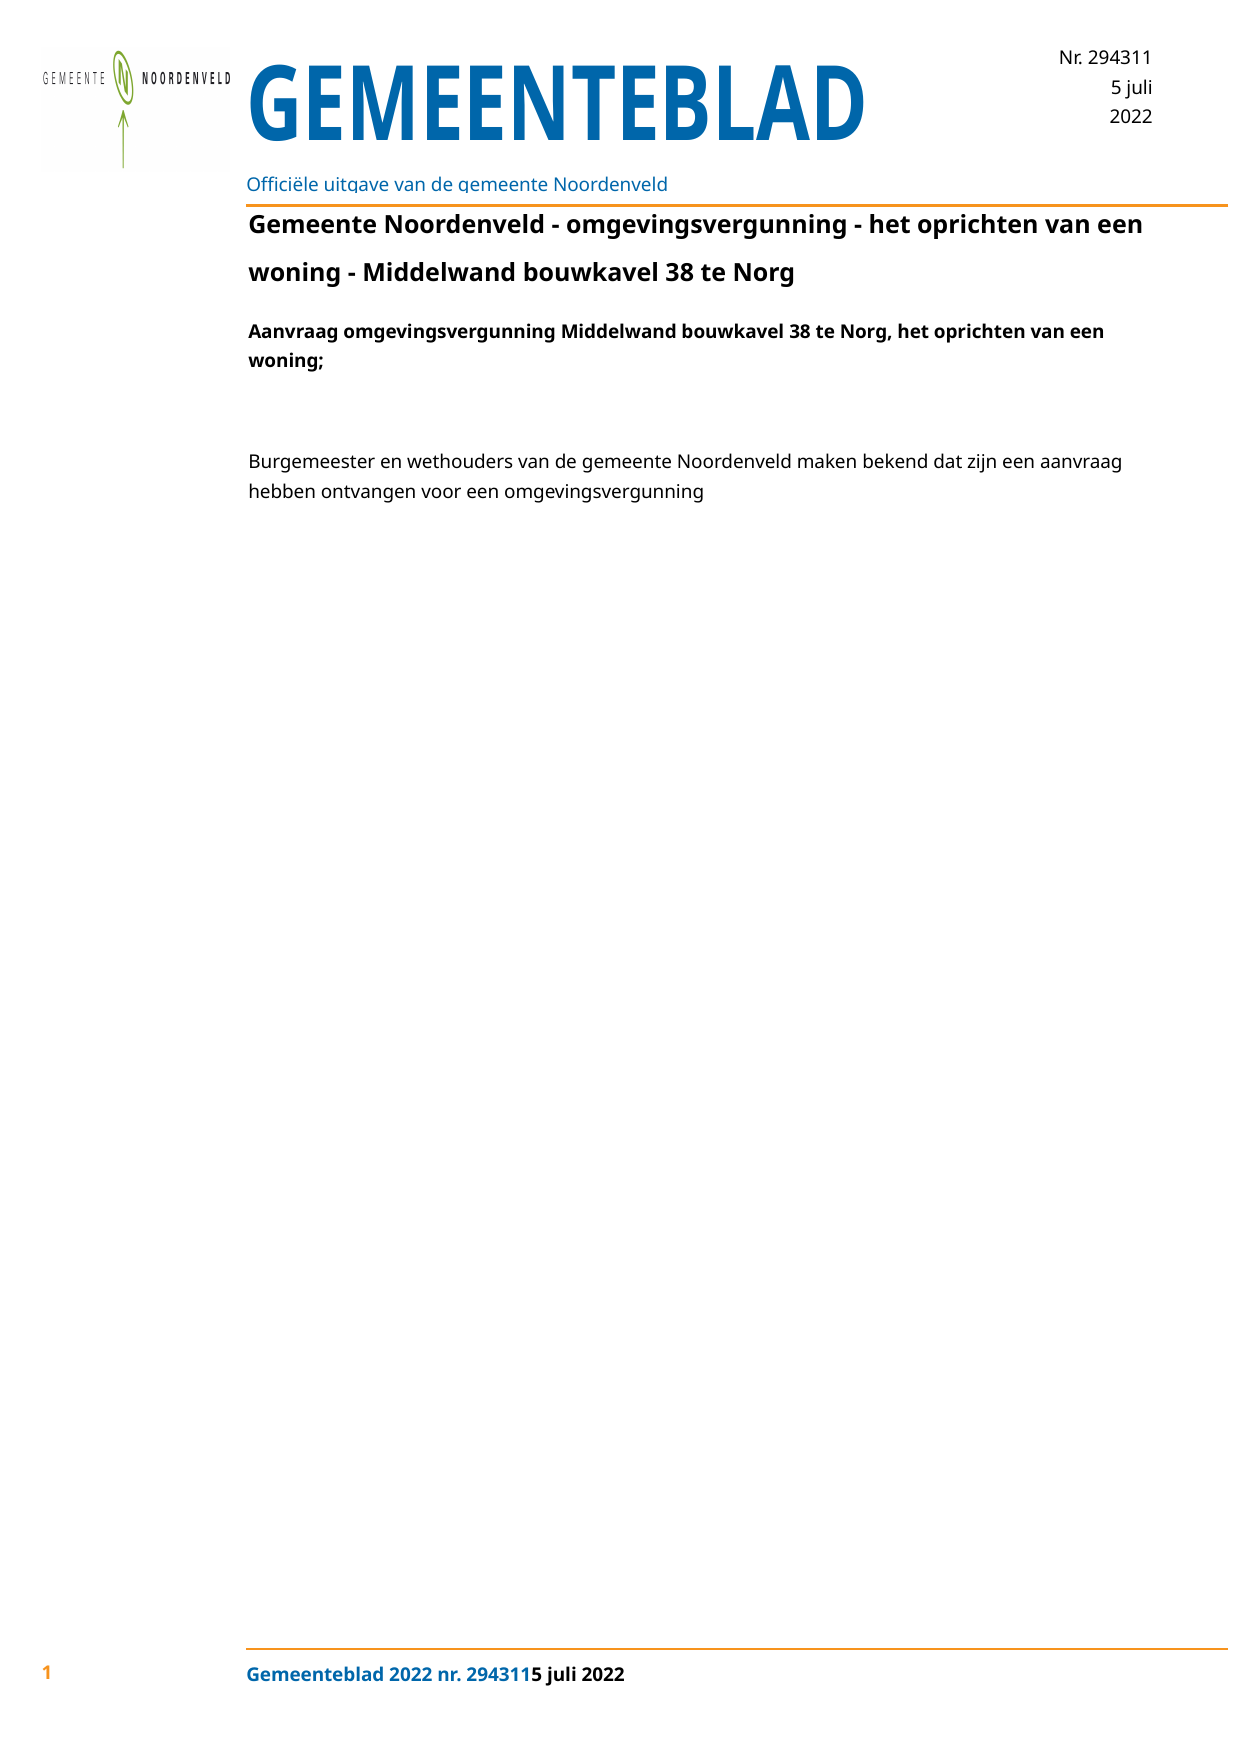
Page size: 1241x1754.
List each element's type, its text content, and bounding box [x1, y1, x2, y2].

picture [41, 47, 231, 172]
text Gemeente Noordenveld - omgevingsvergunning - het oprichten van een woning - Middelwand bouwkavel 38 te Norg [248, 207, 1152, 288]
text Burgemeester en wethouders van de gemeente Noordenveld maken bekend dat zijn een aanvraag hebben ontvangen voor een omgevingsvergunning [248, 448, 1152, 504]
text Aanvraag omgevingsvergunning Middelwand bouwkavel 38 te Norg, het oprichten van een woning; [248, 318, 1152, 373]
